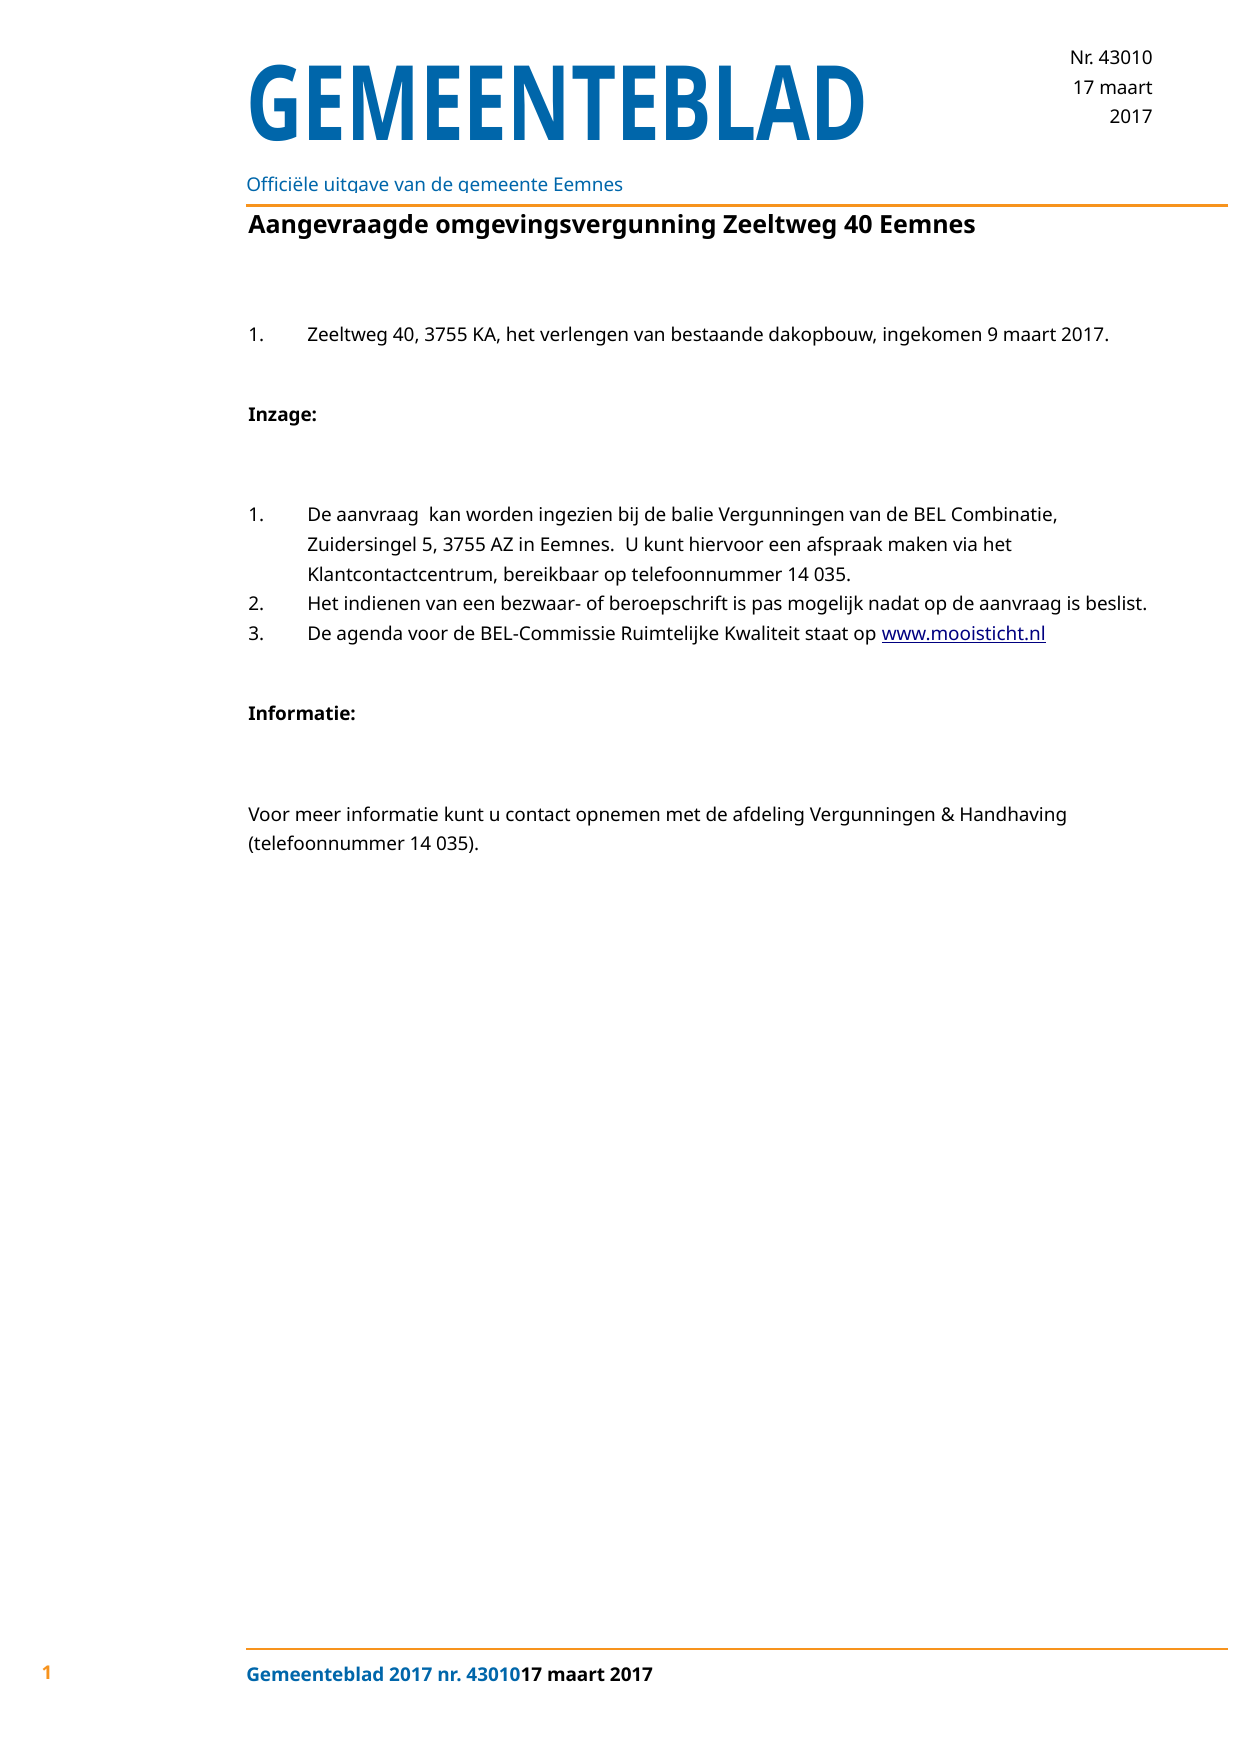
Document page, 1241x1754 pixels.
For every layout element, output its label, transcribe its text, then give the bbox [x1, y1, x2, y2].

picture [41, 47, 231, 172]
list De aanvraag kan worden ingezien bij de balie Vergunningen van de BEL Combinatie, Zuidersingel 5, 3755 AZ in Eemnes. U kunt hiervoor een afspraak maken via het Klantcontactcentrum, bereikbaar op telefoonnummer 14 035. [248, 502, 1152, 586]
text Aangevraagde omgevingsvergunning Zeeltweg 40 Eemnes [248, 207, 1152, 241]
list Het indienen van een bezwaar- of beroepschrift is pas mogelijk nadat op de aanvraag is beslist. [248, 590, 1152, 616]
list Zeeltweg 40, 3755 KA, het verlengen van bestaande dakopbouw, ingekomen 9 maart 2017. [248, 321, 1152, 346]
text Voor meer informatie kunt u contact opnemen met de afdeling Vergunningen & Handhaving (telefoonnummer 14 035). [248, 801, 1152, 856]
list De agenda voor de BEL-Commissie Ruimtelijke Kwaliteit staat op www.mooisticht.nl [248, 620, 1152, 646]
text Informatie: [248, 700, 1152, 726]
text Inzage: [248, 401, 1152, 426]
